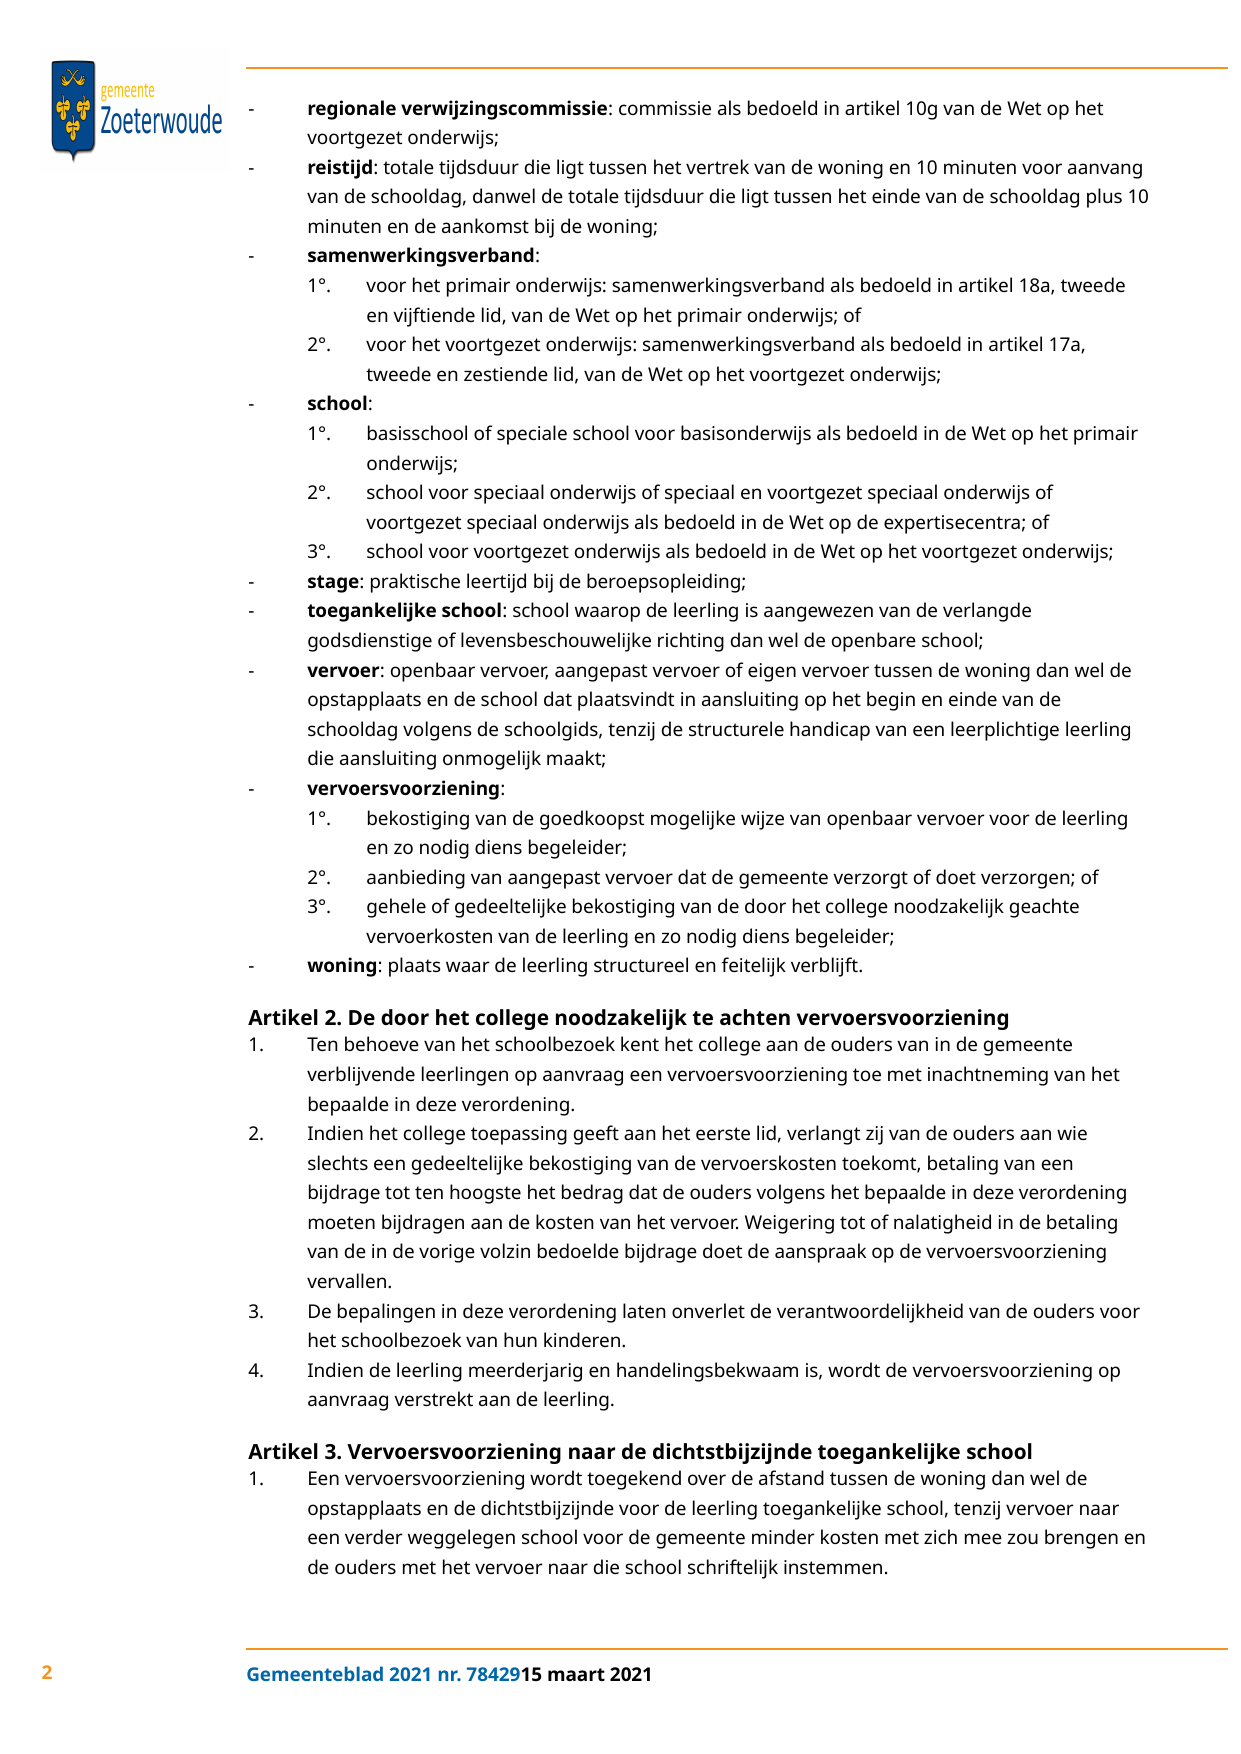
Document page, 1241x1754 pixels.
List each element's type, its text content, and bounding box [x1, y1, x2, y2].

list Indien het college toepassing geeft aan het eerste lid, verlangt zij van de ouders aan wie slechts een gedeeltelijke bekostiging van de vervoerskosten toekomt, betaling van een bijdrage tot ten hoogste het bedrag dat de ouders volgens het bepaalde in deze verordening moeten bijdragen aan de kosten van het vervoer. Weigering tot of nalatigheid in de betaling van de in de vorige volzin bedoelde bijdrage doet de aanspraak op de vervoersvoorziening vervallen. [248, 1120, 1152, 1294]
list reistijd: totale tijdsduur die ligt tussen het vertrek van de woning en 10 minuten voor aanvang van de schooldag, danwel de totale tijdsduur die ligt tussen het einde van de schooldag plus 10 minuten en de aankomst bij de woning; [248, 154, 1152, 239]
list vervoersvoorziening: [248, 775, 1152, 801]
picture [41, 47, 231, 172]
list gehele of gedeeltelijke bekostiging van de door het college noodzakelijk geachte vervoerkosten van de leerling en zo nodig diens begeleider; [307, 893, 1152, 949]
list vervoer: openbaar vervoer, aangepast vervoer of eigen vervoer tussen de woning dan wel de opstapplaats en de school dat plaatsvindt in aansluiting op het begin en einde van de schooldag volgens de schoolgids, tenzij de structurele handicap van een leerplichtige leerling die aansluiting onmogelijk maakt; [248, 657, 1152, 771]
list stage: praktische leertijd bij de beroepsopleiding; [248, 568, 1152, 594]
list toegankelijke school: school waarop de leerling is aangewezen van de verlangde godsdienstige of levensbeschouwelijke richting dan wel de openbare school; [248, 598, 1152, 653]
list Indien de leerling meerderjarig en handelingsbekwaam is, wordt de vervoersvoorziening op aanvraag verstrekt aan de leerling. [248, 1357, 1152, 1412]
list samenwerkingsverband: [248, 243, 1152, 268]
list regionale verwijzingscommissie: commissie als bedoeld in artikel 10g van de Wet op het voortgezet onderwijs; [248, 95, 1152, 150]
list basisschool of speciale school voor basisonderwijs als bedoeld in de Wet op het primair onderwijs; [307, 420, 1152, 476]
text Artikel 3. Vervoersvoorziening naar de dichtstbijzijnde toegankelijke school [248, 1437, 1152, 1465]
list bekostiging van de goedkoopst mogelijke wijze van openbaar vervoer voor de leerling en zo nodig diens begeleider; [307, 805, 1152, 860]
list school voor voortgezet onderwijs als bedoeld in de Wet op het voortgezet onderwijs; [307, 538, 1152, 564]
list woning: plaats waar de leerling structureel en feitelijk verblijft. [248, 953, 1152, 978]
list Een vervoersvoorziening wordt toegekend over de afstand tussen de woning dan wel de opstapplaats en de dichtstbijzijnde voor de leerling toegankelijke school, tenzij vervoer naar een verder weggelegen school voor de gemeente minder kosten met zich mee zou brengen en de ouders met het vervoer naar die school schriftelijk instemmen. [248, 1465, 1152, 1580]
list Ten behoeve van het schoolbezoek kent het college aan de ouders van in de gemeente verblijvende leerlingen op aanvraag een vervoersvoorziening toe met inachtneming van het bepaalde in deze verordening. [248, 1032, 1152, 1116]
list voor het primair onderwijs: samenwerkingsverband als bedoeld in artikel 18a, tweede en vijftiende lid, van de Wet op het primair onderwijs; of [307, 272, 1152, 328]
list school voor speciaal onderwijs of speciaal en voortgezet speciaal onderwijs of voortgezet speciaal onderwijs als bedoeld in de Wet op de expertisecentra; of [307, 479, 1152, 535]
list aanbieding van aangepast vervoer dat de gemeente verzorgt of doet verzorgen; of [307, 864, 1152, 890]
text Artikel 2. De door het college noodzakelijk te achten vervoersvoorziening [248, 1003, 1152, 1032]
list voor het voortgezet onderwijs: samenwerkingsverband als bedoeld in artikel 17a, tweede en zestiende lid, van de Wet op het voortgezet onderwijs; [307, 331, 1152, 387]
list De bepalingen in deze verordening laten onverlet de verantwoordelijkheid van de ouders voor het schoolbezoek van hun kinderen. [248, 1298, 1152, 1353]
list school: [248, 391, 1152, 416]
